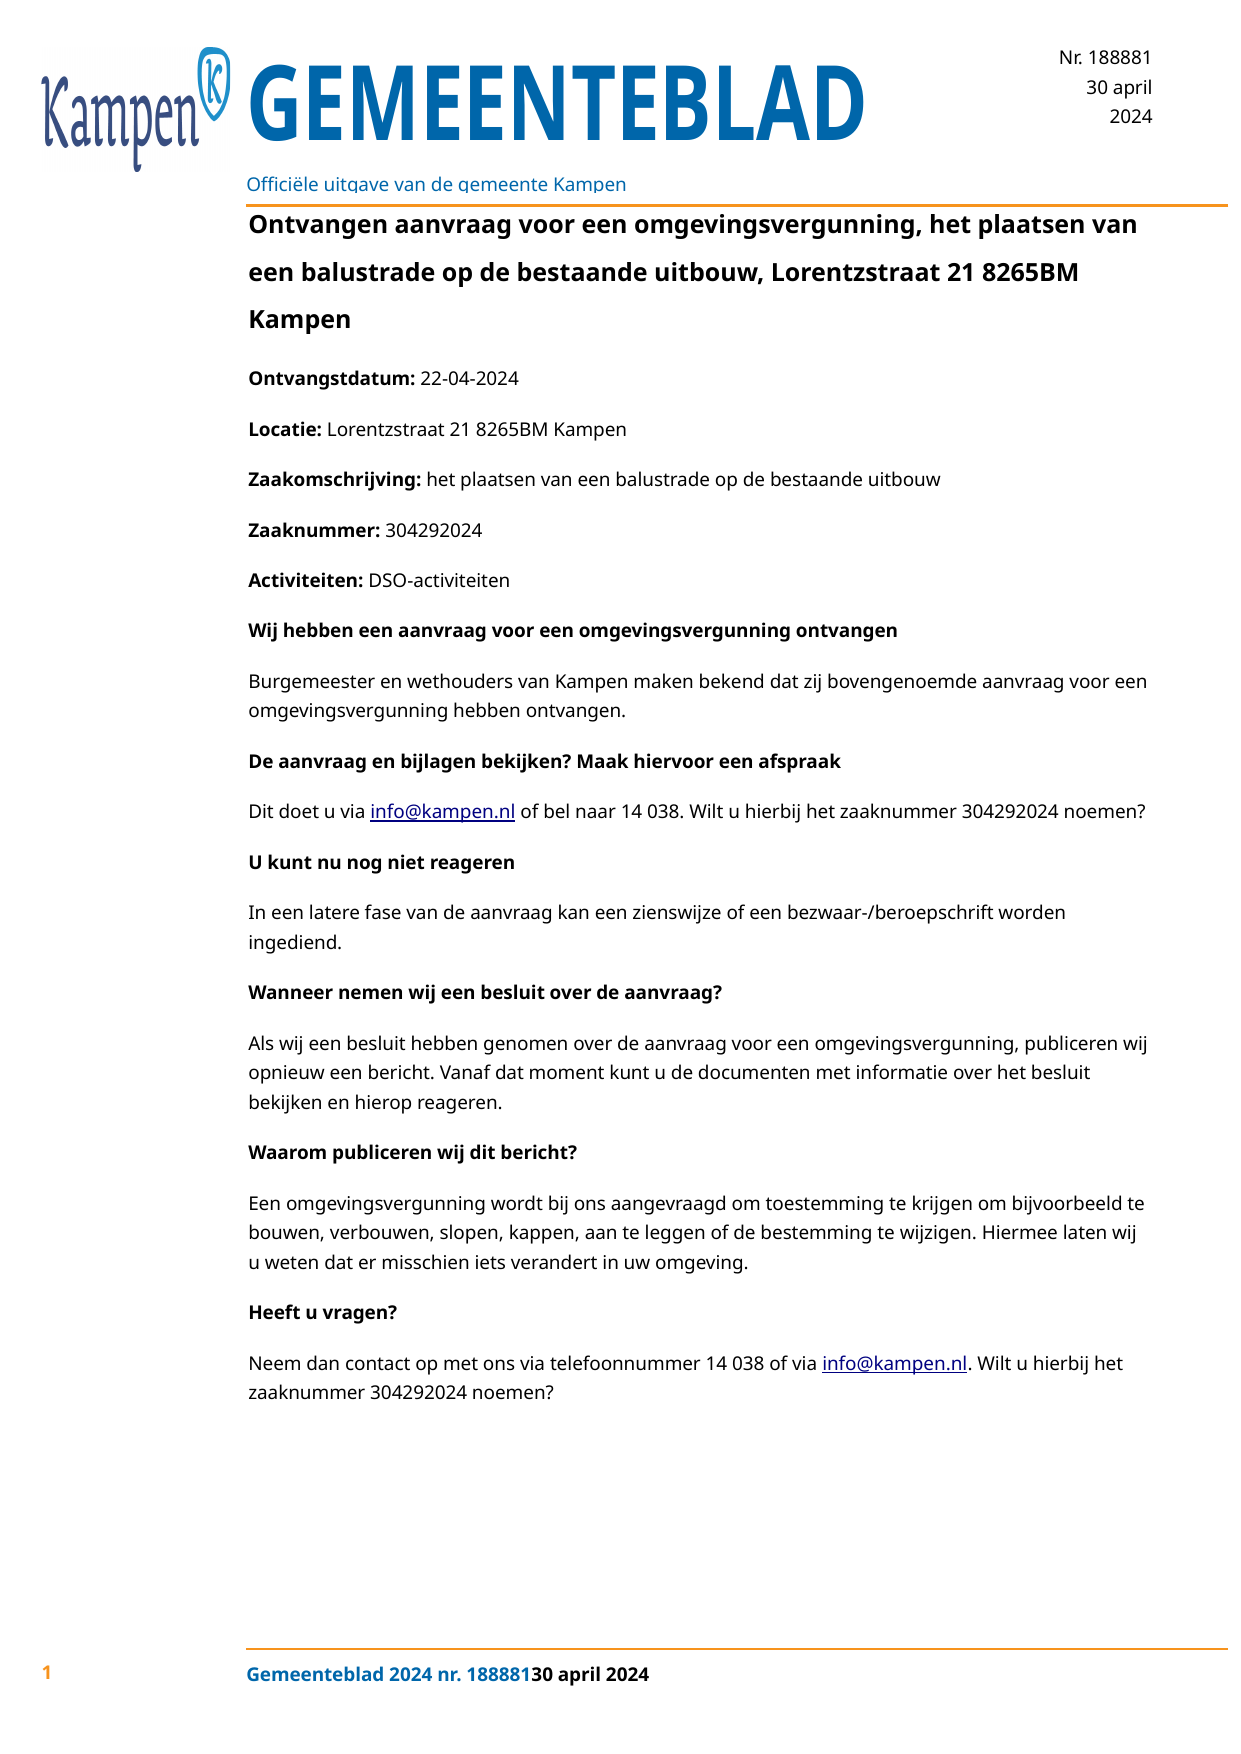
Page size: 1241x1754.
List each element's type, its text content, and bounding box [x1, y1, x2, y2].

text Dit doet u via info@kampen.nl of bel naar 14 038. Wilt u hierbij het zaaknummer 304292024 noemen? [248, 798, 1152, 824]
text Wij hebben een aanvraag voor een omgevingsvergunning ontvangen [248, 618, 1152, 643]
text Neem dan contact op met ons via telefoonnummer 14 038 of via info@kampen.nl. Wilt u hierbij het zaaknummer 304292024 noemen? [248, 1350, 1152, 1405]
text Een omgevingsvergunning wordt bij ons aangevraagd om toestemming te krijgen om bijvoorbeeld te bouwen, verbouwen, slopen, kappen, aan te leggen of de bestemming te wijzigen. Hiermee laten wij u weten dat er misschien iets verandert in uw omgeving. [248, 1190, 1152, 1274]
text Locatie: Lorentzstraat 21 8265BM Kampen [248, 416, 1152, 442]
text Ontvangstdatum: 22-04-2024 [248, 366, 1152, 391]
text U kunt nu nog niet reageren [248, 849, 1152, 874]
text Zaakomschrijving: het plaatsen van een balustrade op de bestaande uitbouw [248, 466, 1152, 492]
text Heeft u vragen? [248, 1299, 1152, 1325]
text In een latere fase van de aanvraag kan een zienswijze of een bezwaar-/beroepschrift worden ingediend. [248, 899, 1152, 954]
text Als wij een besluit hebben genomen over de aanvraag voor een omgevingsvergunning, publiceren wij opnieuw een bericht. Vanaf dat moment kunt u de documenten met informatie over het besluit bekijken en hierop reageren. [248, 1030, 1152, 1114]
text Zaaknummer: 304292024 [248, 517, 1152, 542]
text Activiteiten: DSO-activiteiten [248, 567, 1152, 593]
text Waarom publiceren wij dit bericht? [248, 1139, 1152, 1165]
text Burgemeester en wethouders van Kampen maken bekend dat zij bovengenoemde aanvraag voor een omgevingsvergunning hebben ontvangen. [248, 668, 1152, 723]
picture [41, 47, 231, 172]
text Ontvangen aanvraag voor een omgevingsvergunning, het plaatsen van een balustrade op de bestaande uitbouw, Lorentzstraat 21 8265BM Kampen [248, 207, 1152, 336]
text Wanneer nemen wij een besluit over de aanvraag? [248, 979, 1152, 1005]
text De aanvraag en bijlagen bekijken? Maak hiervoor een afspraak [248, 748, 1152, 774]
